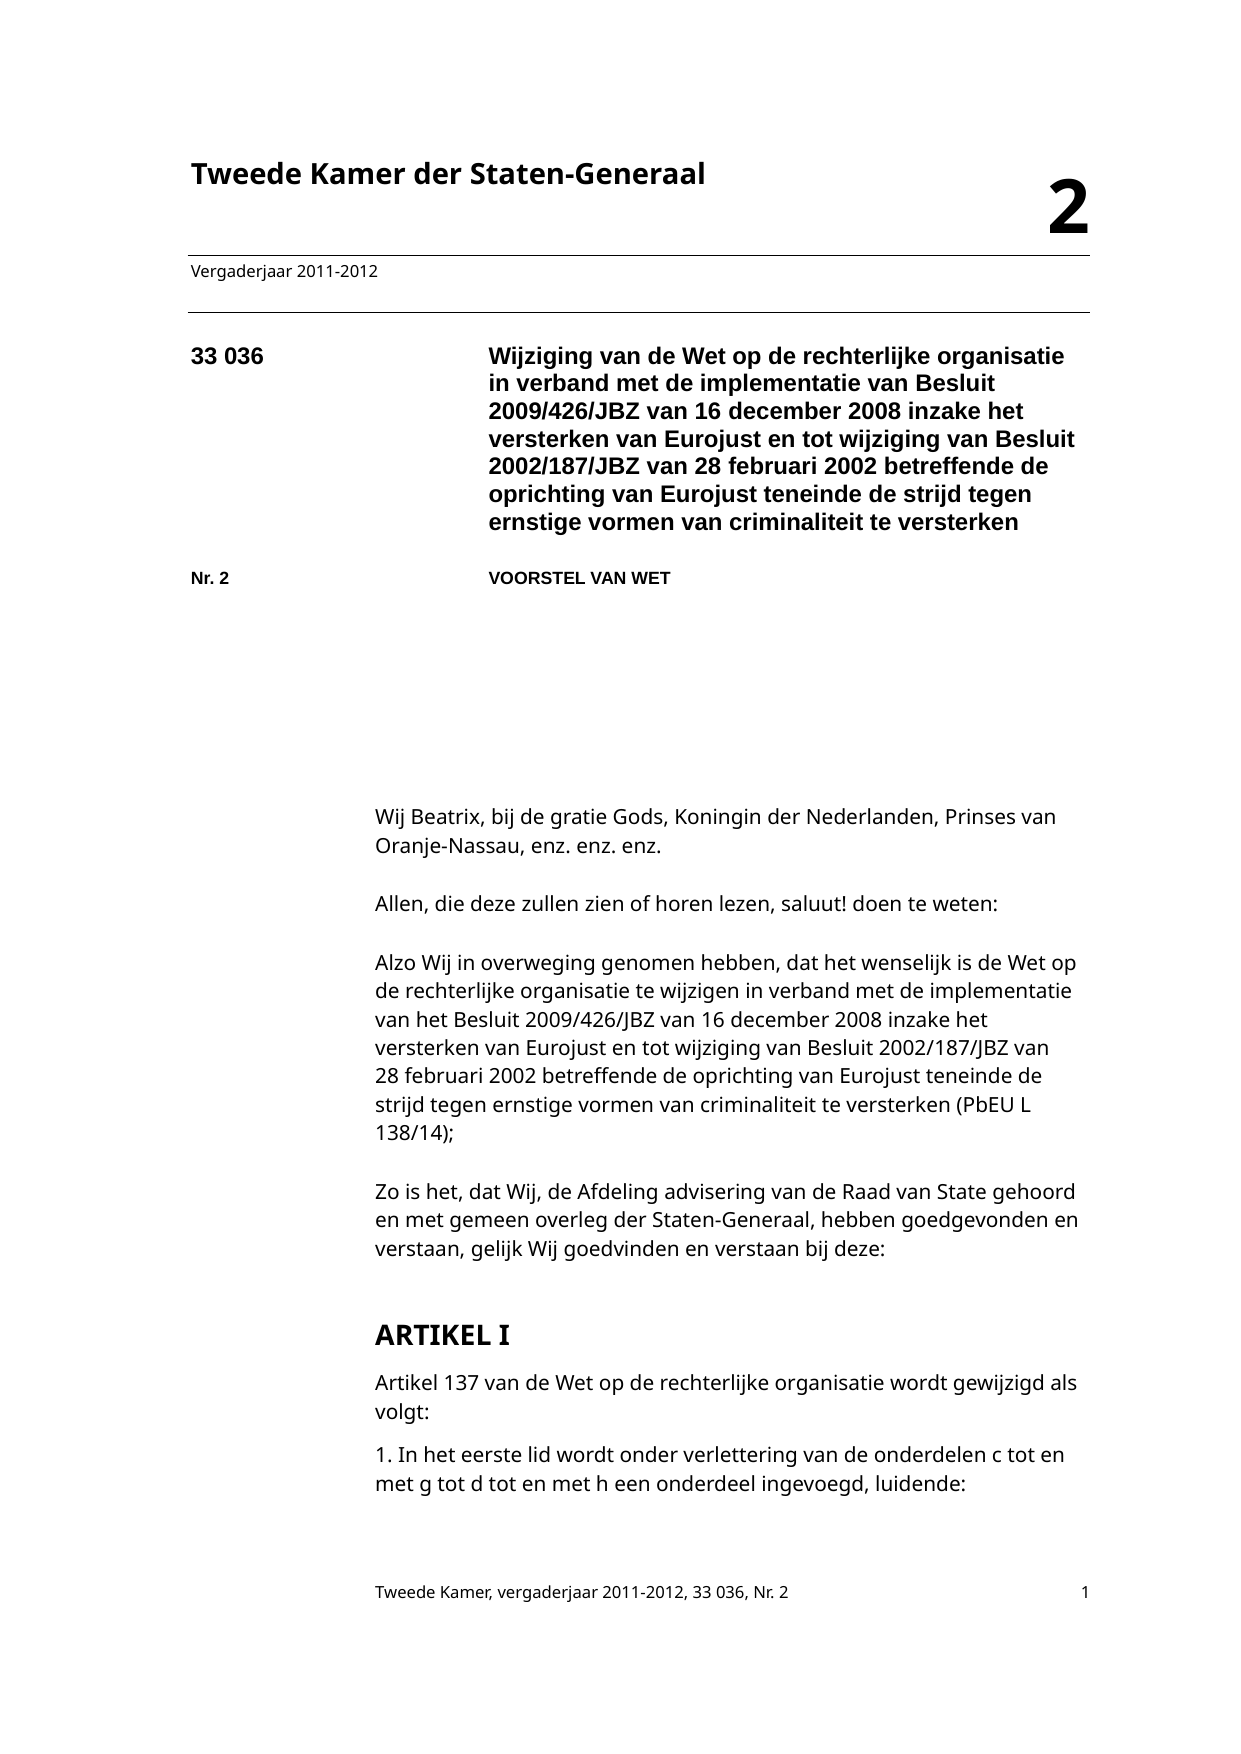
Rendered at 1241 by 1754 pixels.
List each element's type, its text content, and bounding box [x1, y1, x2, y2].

text Artikel 137 van de Wet op de rechterlijke organisatie wordt gewijzigd als volgt: [375, 1368, 1090, 1425]
table_cell 33 036 [188, 339, 485, 565]
table_cell VOORSTEL VAN WET [485, 565, 1090, 684]
table_cell [485, 256, 1090, 312]
table_cell Nr. 2 [188, 565, 485, 684]
table_header Tweede Kamer der Staten-Generaal [188, 150, 909, 255]
subtitle ARTIKEL I [375, 1315, 1090, 1353]
text Allen, die deze zullen zien of horen lezen, saluut! doen te weten: [375, 889, 1090, 918]
table_cell Wijziging van de Wet op de rechterlijke organisatie in verband met de implementatie van Besluit 2009/426/JBZ van 16 december 2008 inzake het versterken van Eurojust en tot wijziging van Besluit 2002/187/JBZ van 28 februari 2002 betreffende de oprichting van Eurojust teneinde de strijd tegen ernstige vormen van criminaliteit te versterken [485, 339, 1090, 565]
table_cell [485, 313, 1090, 339]
table_cell Vergaderjaar 2011-2012 [188, 256, 485, 312]
text Wij Beatrix, bij de gratie Gods, Koningin der Nederlanden, Prinses van Oranje-Nassau, enz. enz. enz. [375, 802, 1090, 859]
text Zo is het, dat Wij, de Afdeling advisering van de Raad van State gehoord en met gemeen overleg der Staten-Generaal, hebben goedgevonden en verstaan, gelijk Wij goedvinden en verstaan bij deze: [375, 1177, 1090, 1262]
table_cell [188, 313, 485, 339]
table_header 2 [910, 150, 1090, 255]
text Alzo Wij in overweging genomen hebben, dat het wenselijk is de Wet op de rechterlijke organisatie te wijzigen in verband met de implementatie van het Besluit 2009/426/JBZ van 16 december 2008 inzake het versterken van Eurojust en tot wijziging van Besluit 2002/187/JBZ van 28 februari 2002 betreffende de oprichting van Eurojust teneinde de strijd tegen ernstige vormen van criminaliteit te versterken (PbEU L 138/14); [375, 948, 1090, 1147]
text 1. In het eerste lid wordt onder verlettering van de onderdelen c tot en met g tot d tot en met h een onderdeel ingevoegd, luidende: [375, 1440, 1090, 1497]
